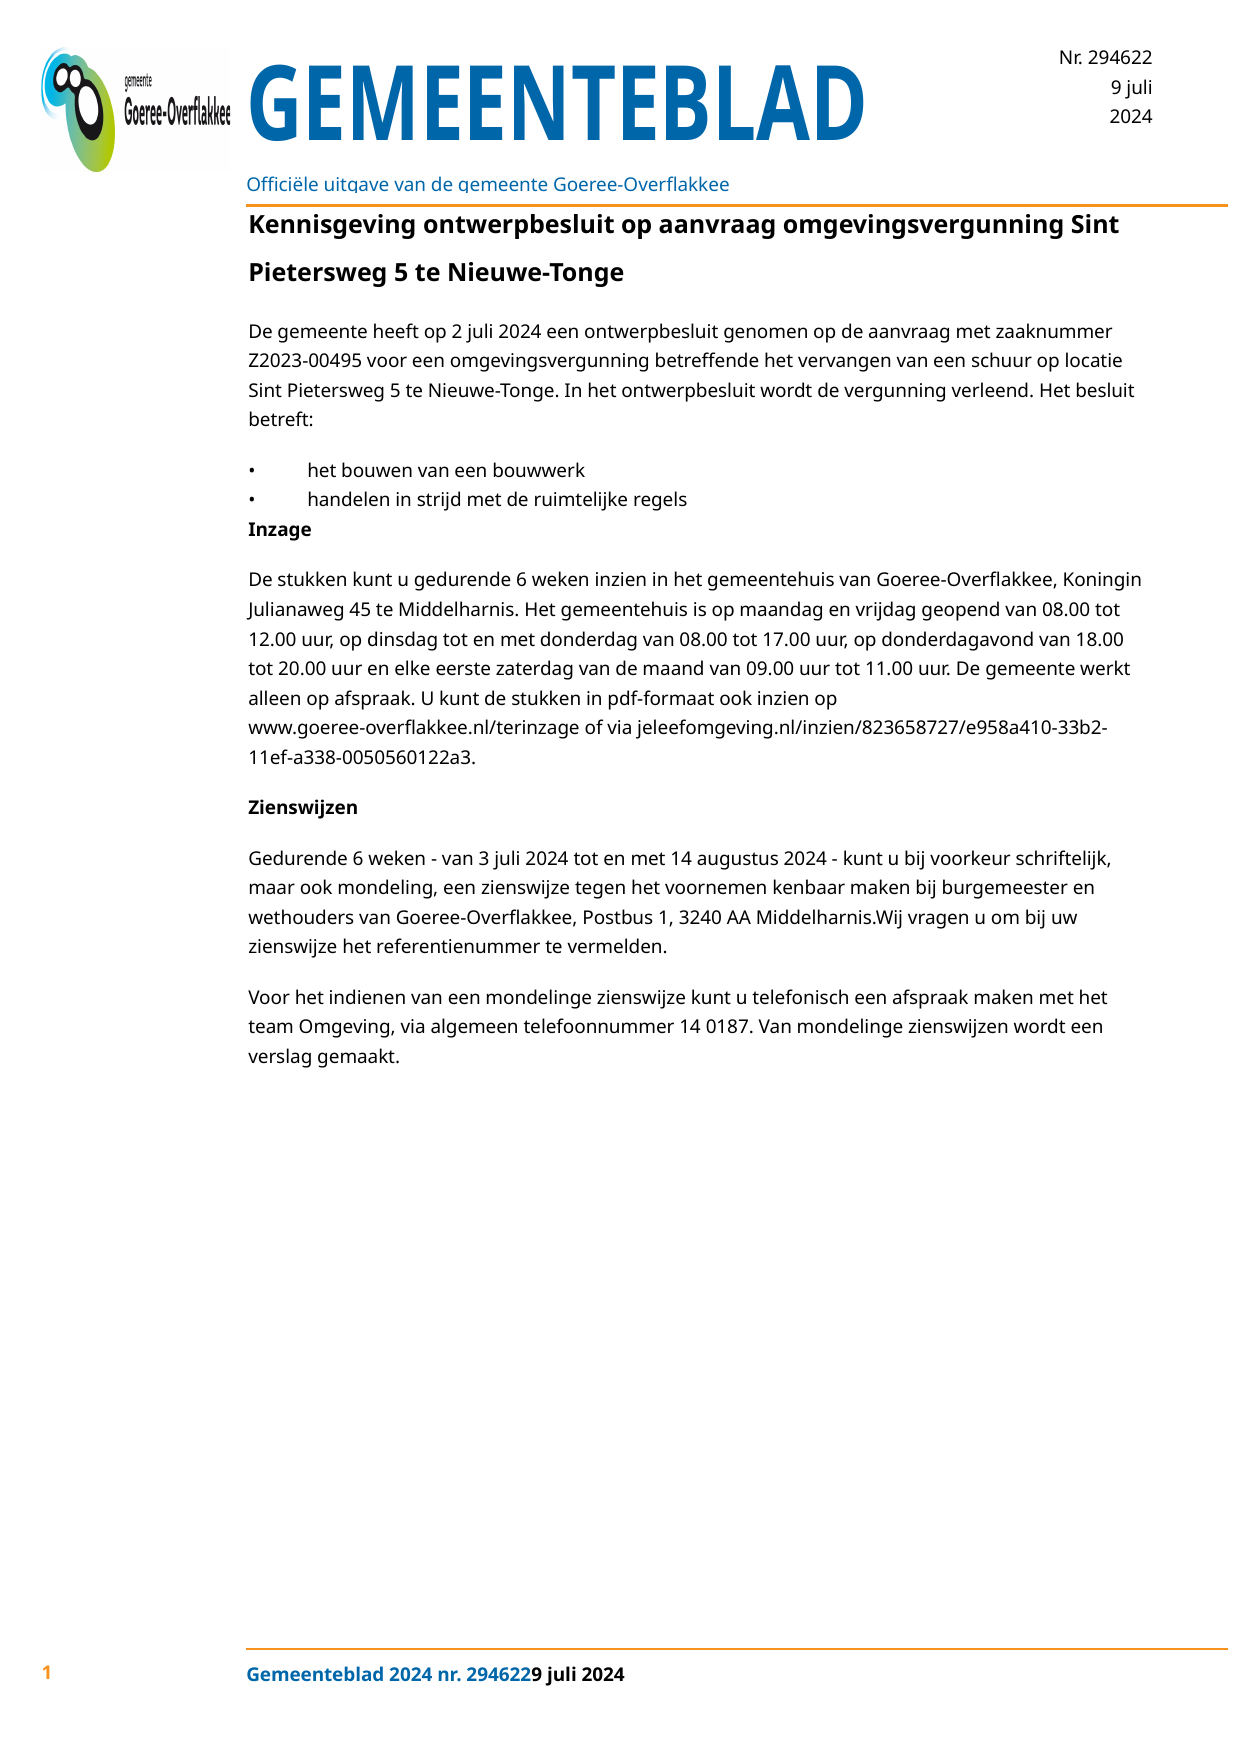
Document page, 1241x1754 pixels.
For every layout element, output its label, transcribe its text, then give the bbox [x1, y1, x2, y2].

text Inzage [248, 516, 1152, 542]
list het bouwen van een bouwwerk [248, 457, 1152, 483]
text Zienswijzen [248, 794, 1152, 820]
text De gemeente heeft op 2 juli 2024 een ontwerpbesluit genomen op de aanvraag met zaaknummer Z2023-00495 voor een omgevingsvergunning betreffende het vervangen van een schuur op locatie Sint Pietersweg 5 te Nieuwe-Tonge. In het ontwerpbesluit wordt de vergunning verleend. Het besluit betreft: [248, 318, 1152, 432]
list handelen in strijd met de ruimtelijke regels [248, 487, 1152, 512]
picture [41, 47, 231, 172]
text De stukken kunt u gedurende 6 weken inzien in het gemeentehuis van Goeree-Overflakkee, Koningin Julianaweg 45 te Middelharnis. Het gemeentehuis is op maandag en vrijdag geopend van 08.00 tot 12.00 uur, op dinsdag tot en met donderdag van 08.00 tot 17.00 uur, op donderdagavond van 18.00 tot 20.00 uur en elke eerste zaterdag van de maand van 09.00 uur tot 11.00 uur. De gemeente werkt alleen op afspraak. U kunt de stukken in pdf-formaat ook inzien op www.goeree-overflakkee.nl/terinzage of via jeleefomgeving.nl/inzien/823658727/e958a410-33b2-11ef-a338-0050560122a3. [248, 567, 1152, 770]
text Voor het indienen van een mondelinge zienswijze kunt u telefonisch een afspraak maken met het team Omgeving, via algemeen telefoonnummer 14 0187. Van mondelinge zienswijzen wordt een verslag gemaakt. [248, 984, 1152, 1069]
text Kennisgeving ontwerpbesluit op aanvraag omgevingsvergunning Sint Pietersweg 5 te Nieuwe-Tonge [248, 207, 1152, 288]
text Gedurende 6 weken - van 3 juli 2024 tot en met 14 augustus 2024 - kunt u bij voorkeur schriftelijk, maar ook mondeling, een zienswijze tegen het voornemen kenbaar maken bij burgemeester en wethouders van Goeree-Overflakkee, Postbus 1, 3240 AA Middelharnis.Wij vragen u om bij uw zienswijze het referentienummer te vermelden. [248, 845, 1152, 959]
